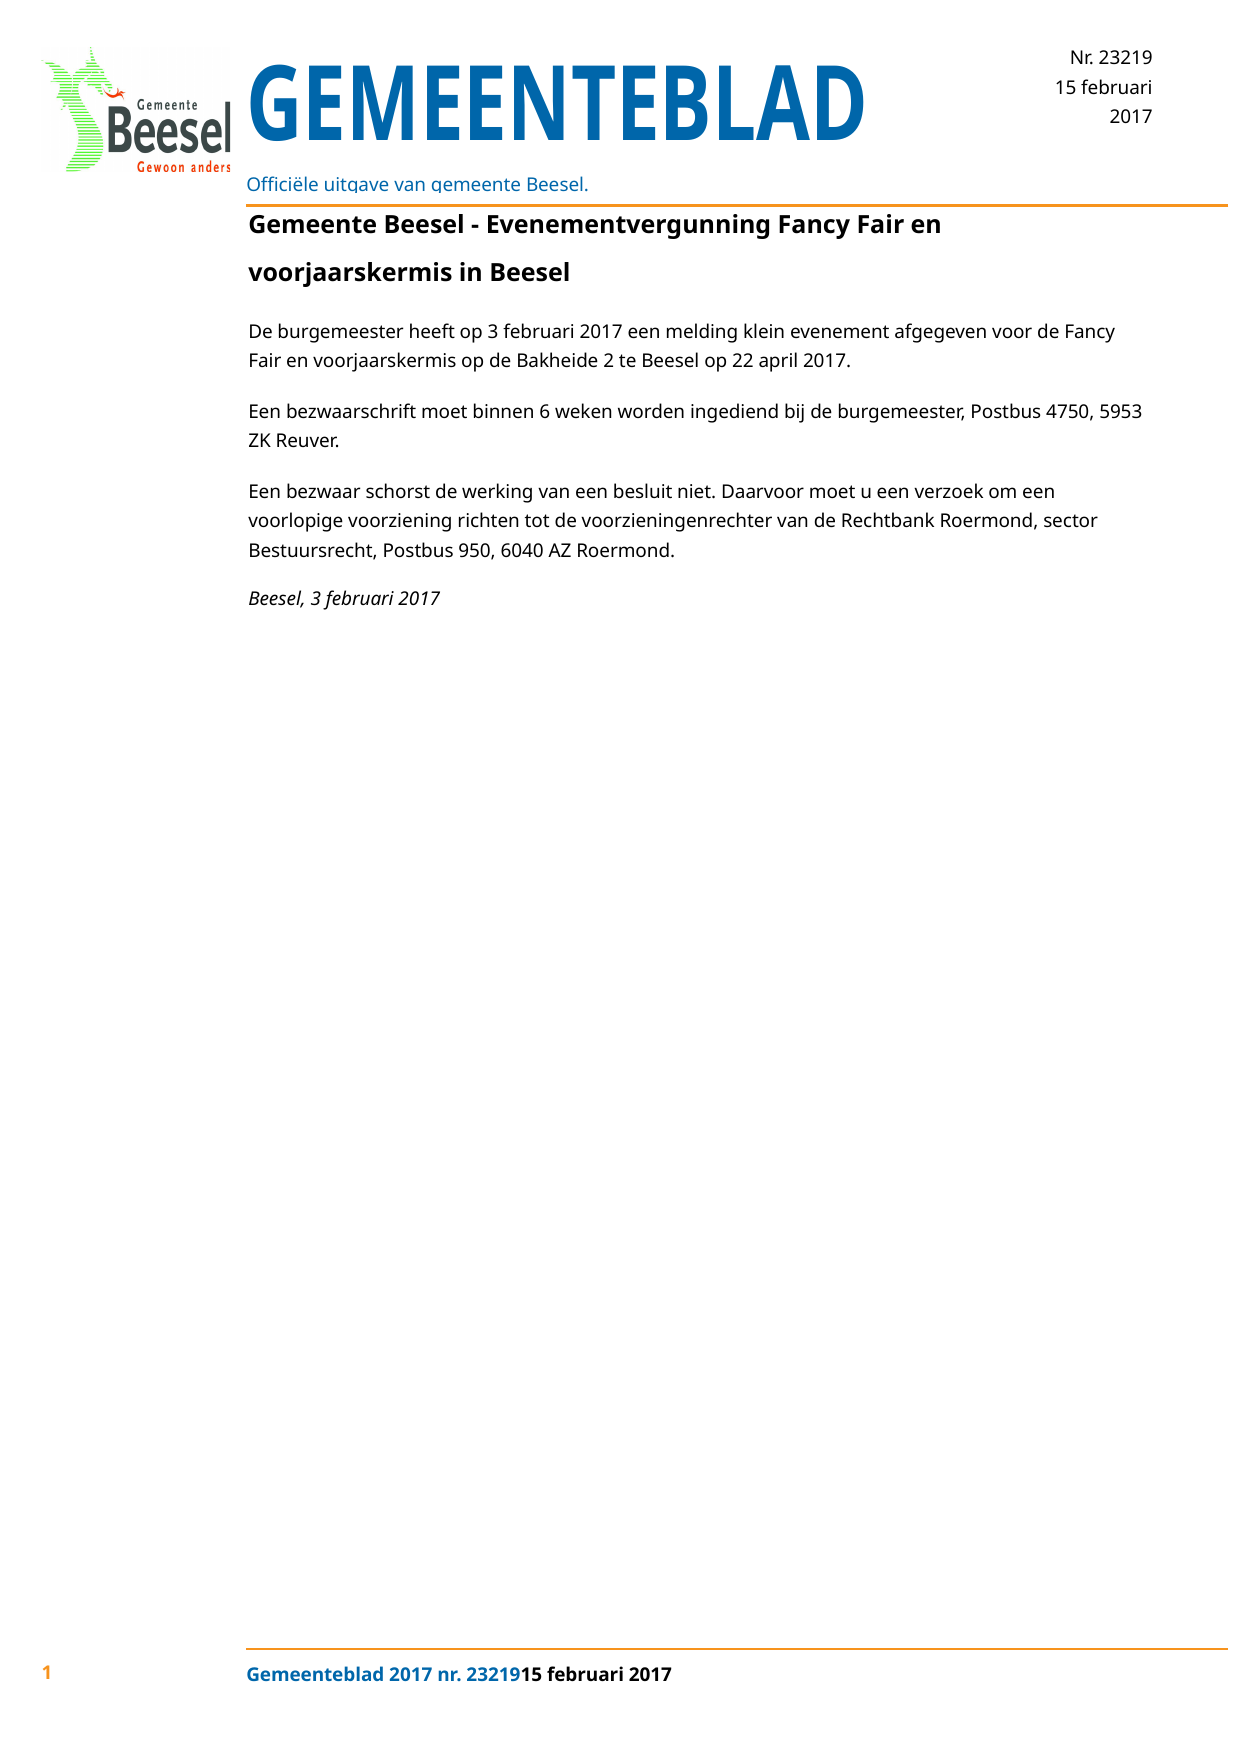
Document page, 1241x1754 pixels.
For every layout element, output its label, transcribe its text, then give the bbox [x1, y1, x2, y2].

picture [41, 47, 231, 172]
text Beesel, 3 februari 2017 [248, 585, 1152, 611]
text Een bezwaar schorst de werking van een besluit niet. Daarvoor moet u een verzoek om een voorlopige voorziening richten tot de voorzieningenrechter van de Rechtbank Roermond, sector Bestuursrecht, Postbus 950, 6040 AZ Roermond. [248, 478, 1152, 563]
text De burgemeester heeft op 3 februari 2017 een melding klein evenement afgegeven voor de Fancy Fair en voorjaarskermis op de Bakheide 2 te Beesel op 22 april 2017. [248, 318, 1152, 373]
text Een bezwaarschrift moet binnen 6 weken worden ingediend bij de burgemeester, Postbus 4750, 5953 ZK Reuver. [248, 398, 1152, 453]
text Gemeente Beesel - Evenementvergunning Fancy Fair en voorjaarskermis in Beesel [248, 207, 1152, 288]
